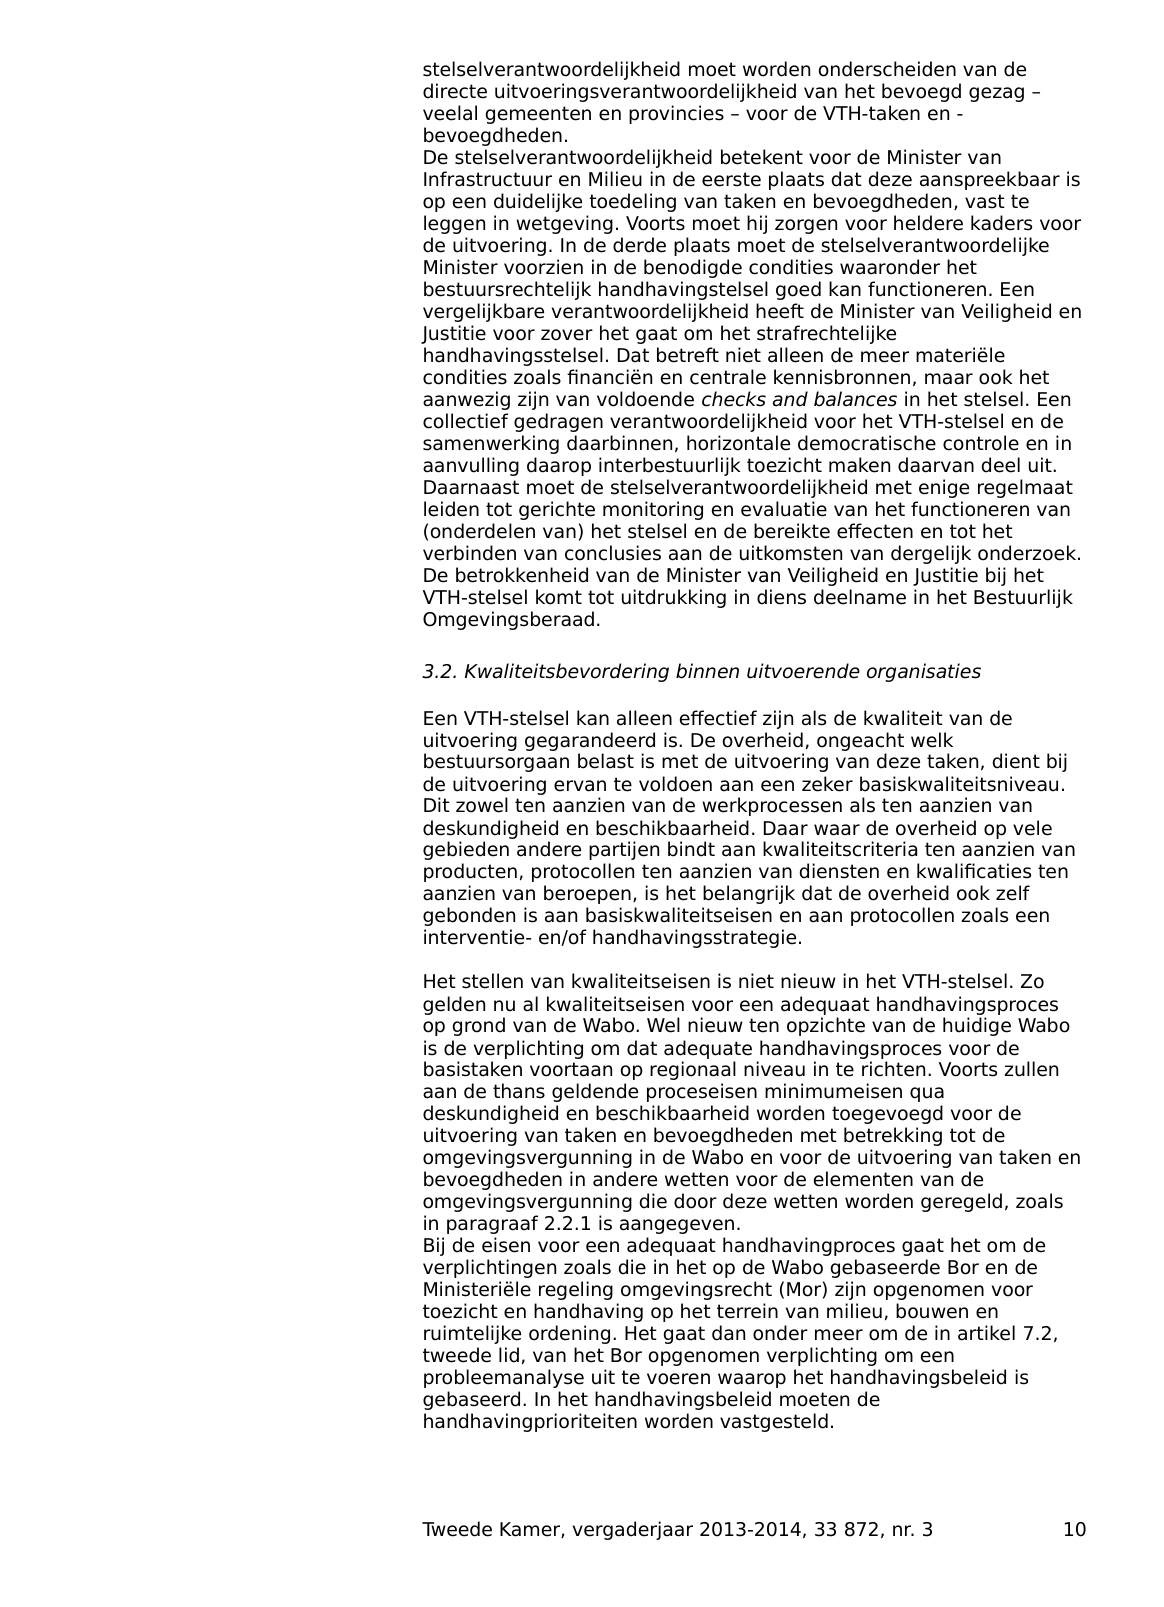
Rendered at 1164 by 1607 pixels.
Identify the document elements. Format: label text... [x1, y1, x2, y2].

text stelselverantwoordelijkheid moet worden onderscheiden van de directe uitvoeringsverantwoordelijkheid van het bevoegd gezag – veelal gemeenten en provincies – voor de VTH-taken en -bevoegdheden. [422, 59, 1087, 147]
text De stelselverantwoordelijkheid betekent voor de Minister van Infrastructuur en Milieu in de eerste plaats dat deze aanspreekbaar is op een duidelijke toedeling van taken en bevoegdheden, vast te leggen in wetgeving. Voorts moet hij zorgen voor heldere kaders voor de uitvoering. In de derde plaats moet de stelselverantwoordelijke Minister voorzien in de benodigde condities waaronder het bestuursrechtelijk handhavingstelsel goed kan functioneren. Een vergelijkbare verantwoordelijkheid heeft de Minister van Veiligheid en Justitie voor zover het gaat om het strafrechtelijke handhavingsstelsel. Dat betreft niet alleen de meer materiële condities zoals financiën en centrale kennisbronnen, maar ook het aanwezig zijn van voldoende checks and balances in het stelsel. Een collectief gedragen verantwoordelijkheid voor het VTH-stelsel en de samenwerking daarbinnen, horizontale democratische controle en in aanvulling daarop interbestuurlijk toezicht maken daarvan deel uit. Daarnaast moet de stelselverantwoordelijkheid met enige regelmaat leiden tot gerichte monitoring en evaluatie van het functioneren van (onderdelen van) het stelsel en de bereikte effecten en tot het verbinden van conclusies aan de uitkomsten van dergelijk onderzoek. De betrokkenheid van de Minister van Veiligheid en Justitie bij het VTH-stelsel komt tot uitdrukking in diens deelname in het Bestuurlijk Omgevingsberaad. [422, 147, 1087, 631]
text Een VTH-stelsel kan alleen effectief zijn als de kwaliteit van de uitvoering gegarandeerd is. De overheid, ongeacht welk bestuursorgaan belast is met de uitvoering van deze taken, dient bij de uitvoering ervan te voldoen aan een zeker basiskwaliteitsniveau. Dit zowel ten aanzien van de werkprocessen als ten aanzien van deskundigheid en beschikbaarheid. Daar waar de overheid op vele gebieden andere partijen bindt aan kwaliteitscriteria ten aanzien van producten, protocollen ten aanzien van diensten en kwalificaties ten aanzien van beroepen, is het belangrijk dat de overheid ook zelf gebonden is aan basiskwaliteitseisen en aan protocollen zoals een interventie- en/of handhavingsstrategie. [422, 707, 1087, 949]
text Bij de eisen voor een adequaat handhavingproces gaat het om de verplichtingen zoals die in het op de Wabo gebaseerde Bor en de Ministeriële regeling omgevingsrecht (Mor) zijn opgenomen voor toezicht en handhaving op het terrein van milieu, bouwen en ruimtelijke ordening. Het gaat dan onder meer om de in artikel 7.2, tweede lid, van het Bor opgenomen verplichting om een probleemanalyse uit te voeren waarop het handhavingsbeleid is gebaseerd. In het handhavingsbeleid moeten de handhavingprioriteiten worden vastgesteld. [422, 1235, 1087, 1433]
text Het stellen van kwaliteitseisen is niet nieuw in het VTH-stelsel. Zo gelden nu al kwaliteitseisen voor een adequaat handhavingsproces op grond van de Wabo. Wel nieuw ten opzichte van de huidige Wabo is de verplichting om dat adequate handhavingsproces voor de basistaken voortaan op regionaal niveau in te richten. Voorts zullen aan de thans geldende proceseisen minimumeisen qua deskundigheid en beschikbaarheid worden toegevoegd voor de uitvoering van taken en bevoegdheden met betrekking tot de omgevingsvergunning in de Wabo en voor de uitvoering van taken en bevoegdheden in andere wetten voor de elementen van de omgevingsvergunning die door deze wetten worden geregeld, zoals in paragraaf 2.2.1 is aangegeven. [422, 971, 1087, 1235]
subtitle 3.2. Kwaliteitsbevordering binnen uitvoerende organisaties [422, 661, 1087, 682]
